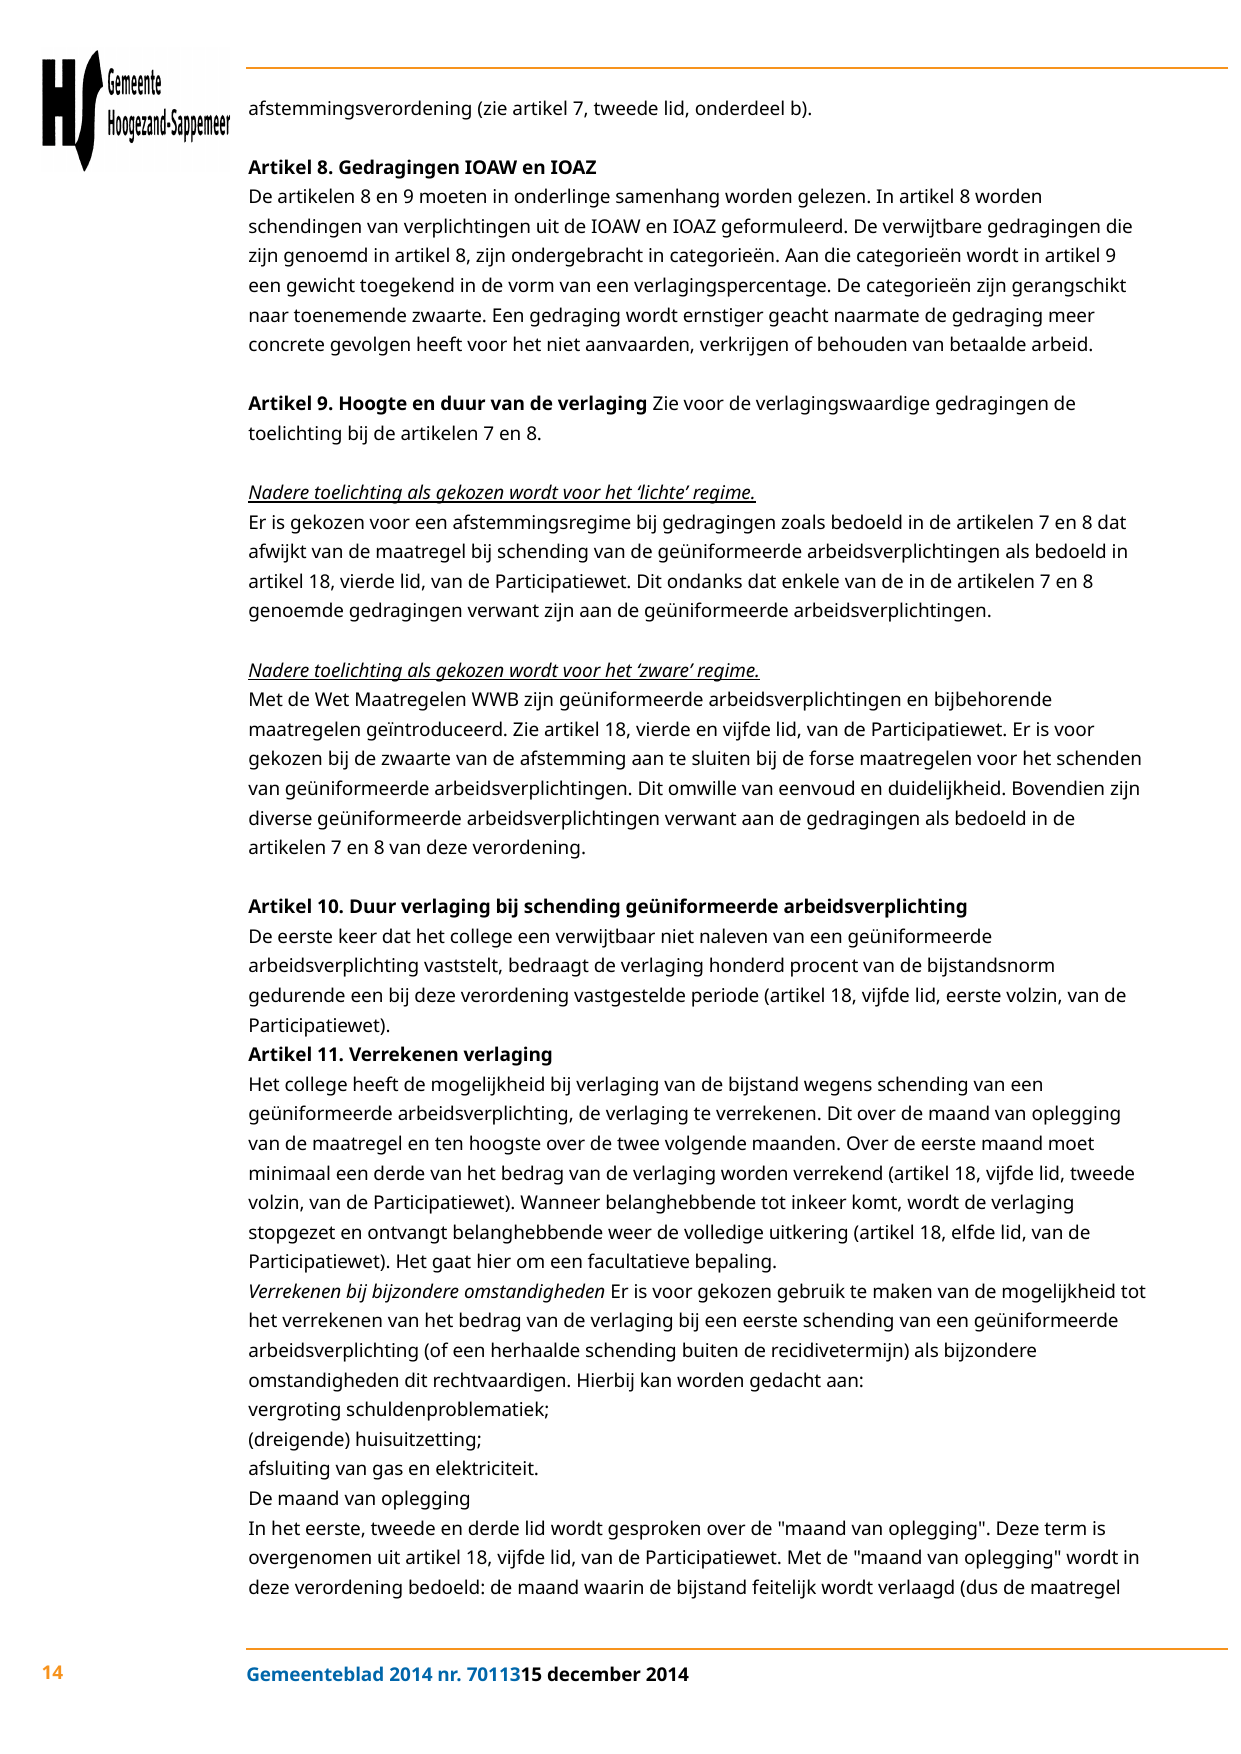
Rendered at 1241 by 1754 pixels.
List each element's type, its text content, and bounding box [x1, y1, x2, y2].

text De maand van oplegging [248, 1485, 1152, 1511]
text (dreigende) huisuitzetting; [248, 1426, 1152, 1452]
text Artikel 9. Hoogte en duur van de verlaging Zie voor de verlagingswaardige gedragingen de toelichting bij de artikelen 7 en 8. [248, 391, 1152, 446]
text Artikel 8. Gedragingen IOAW en IOAZ [248, 154, 1152, 180]
text afsluiting van gas en elektriciteit. [248, 1456, 1152, 1481]
text In het eerste, tweede en derde lid wordt gesproken over de "maand van oplegging". Deze term is overgenomen uit artikel 18, vijfde lid, van de Participatiewet. Met de "maand van oplegging" wordt in deze verordening bedoeld: de maand waarin de bijstand feitelijk wordt verlaagd (dus de maatregel [248, 1515, 1152, 1600]
text Met de Wet Maatregelen WWB zijn geüniformeerde arbeidsverplichtingen en bijbehorende maatregelen geïntroduceerd. Zie artikel 18, vierde en vijfde lid, van de Participatiewet. Er is voor gekozen bij de zwaarte van de afstemming aan te sluiten bij de forse maatregelen voor het schenden van geüniformeerde arbeidsverplichtingen. Dit omwille van eenvoud en duidelijkheid. Bovendien zijn diverse geüniformeerde arbeidsverplichtingen verwant aan de gedragingen als bedoeld in de artikelen 7 en 8 van deze verordening. [248, 686, 1152, 860]
text De artikelen 8 en 9 moeten in onderlinge samenhang worden gelezen. In artikel 8 worden schendingen van verplichtingen uit de IOAW en IOAZ geformuleerd. De verwijtbare gedragingen die zijn genoemd in artikel 8, zijn ondergebracht in categorieën. Aan die categorieën wordt in artikel 9 een gewicht toegekend in de vorm van een verlagingspercentage. De categorieën zijn gerangschikt naar toenemende zwaarte. Een gedraging wordt ernstiger geacht naarmate de gedraging meer concrete gevolgen heeft voor het niet aanvaarden, verkrijgen of behouden van betaalde arbeid. [248, 183, 1152, 357]
text De eerste keer dat het college een verwijtbaar niet naleven van een geüniformeerde arbeidsverplichting vaststelt, bedraagt de verlaging honderd procent van de bijstandsnorm gedurende een bij deze verordening vastgestelde periode (artikel 18, vijfde lid, eerste volzin, van de Participatiewet). [248, 923, 1152, 1038]
text Nadere toelichting als gekozen wordt voor het ‘zware’ regime. [248, 657, 1152, 683]
text Artikel 10. Duur verlaging bij schending geüniformeerde arbeidsverplichting [248, 893, 1152, 919]
text Verrekenen bij bijzondere omstandigheden Er is voor gekozen gebruik te maken van de mogelijkheid tot het verrekenen van het bedrag van de verlaging bij een eerste schending van een geüniformeerde arbeidsverplichting (of een herhaalde schending buiten de recidivetermijn) als bijzondere omstandigheden dit rechtvaardigen. Hierbij kan worden gedacht aan: [248, 1278, 1152, 1393]
picture [41, 47, 231, 172]
text Artikel 11. Verrekenen verlaging [248, 1041, 1152, 1067]
text vergroting schuldenproblematiek; [248, 1396, 1152, 1422]
text Het college heeft de mogelijkheid bij verlaging van de bijstand wegens schending van een geüniformeerde arbeidsverplichting, de verlaging te verrekenen. Dit over de maand van oplegging van de maatregel en ten hoogste over de twee volgende maanden. Over de eerste maand moet minimaal een derde van het bedrag van de verlaging worden verrekend (artikel 18, vijfde lid, tweede volzin, van de Participatiewet). Wanneer belanghebbende tot inkeer komt, wordt de verlaging stopgezet en ontvangt belanghebbende weer de volledige uitkering (artikel 18, elfde lid, van de Participatiewet). Het gaat hier om een facultatieve bepaling. [248, 1071, 1152, 1274]
text afstemmingsverordening (zie artikel 7, tweede lid, onderdeel b). [248, 95, 1152, 121]
text Nadere toelichting als gekozen wordt voor het ‘lichte’ regime. [248, 479, 1152, 505]
text Er is gekozen voor een afstemmingsregime bij gedragingen zoals bedoeld in de artikelen 7 en 8 dat afwijkt van de maatregel bij schending van de geüniformeerde arbeidsverplichtingen als bedoeld in artikel 18, vierde lid, van de Participatiewet. Dit ondanks dat enkele van de in de artikelen 7 en 8 genoemde gedragingen verwant zijn aan de geüniformeerde arbeidsverplichtingen. [248, 509, 1152, 623]
